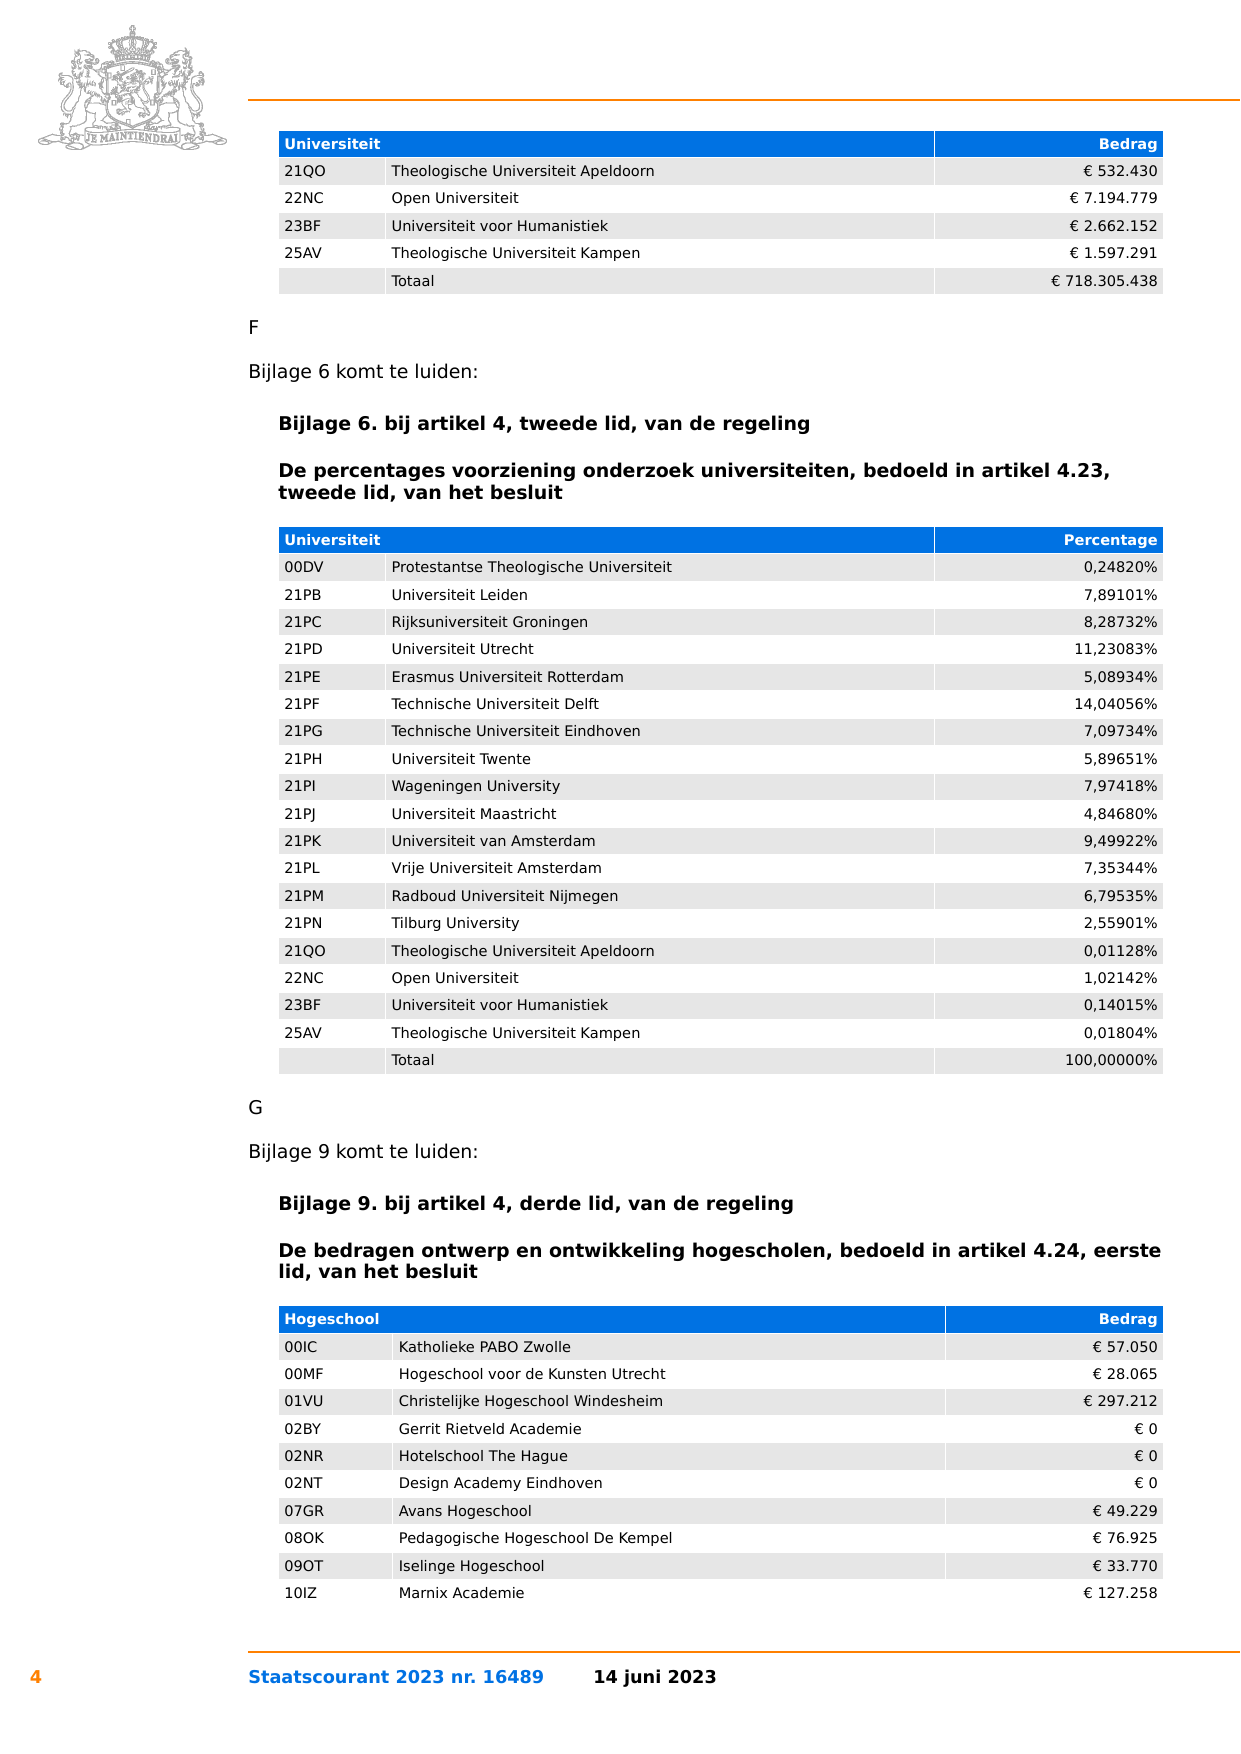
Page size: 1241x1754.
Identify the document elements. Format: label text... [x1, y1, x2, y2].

table_cell Erasmus Universiteit Rotterdam [386, 664, 934, 690]
table_cell 21PF [279, 691, 385, 718]
table_cell € 0 [946, 1416, 1163, 1442]
table_cell 22NC [279, 186, 385, 212]
table_cell 01VU [279, 1389, 392, 1415]
table_cell € 297.212 [946, 1389, 1163, 1415]
table_header Bedrag [946, 1306, 1163, 1333]
table_cell 21PB [279, 582, 385, 608]
table_cell Theologische Universiteit Kampen [386, 241, 934, 267]
table_cell Marnix Academie [393, 1580, 945, 1607]
picture [38, 25, 227, 150]
table_cell € 0 [946, 1443, 1163, 1470]
table_cell Open Universiteit [386, 965, 934, 992]
table_cell Universiteit Utrecht [386, 636, 934, 663]
table_header Hogeschool [279, 1306, 945, 1333]
table_cell Tilburg University [386, 910, 934, 937]
table_cell € 127.258 [946, 1580, 1163, 1607]
table_cell Totaal [386, 1048, 934, 1074]
table_header Universiteit [279, 131, 934, 157]
table_cell 21PH [279, 746, 385, 772]
table_cell Rijksuniversiteit Groningen [386, 609, 934, 635]
table_cell 8,28732% [935, 609, 1163, 635]
table_cell 21PL [279, 856, 385, 882]
table_cell € 76.925 [946, 1526, 1163, 1552]
table_cell 11,23083% [935, 636, 1163, 663]
table_cell 21PK [279, 828, 385, 854]
table_cell € 1.597.291 [935, 241, 1163, 267]
table_cell 7,97418% [935, 774, 1163, 800]
table_cell € 57.050 [946, 1334, 1163, 1360]
table_cell Pedagogische Hogeschool De Kempel [393, 1526, 945, 1552]
table_cell Universiteit voor Humanistiek [386, 993, 934, 1019]
table_cell 21PJ [279, 801, 385, 827]
table_cell Open Universiteit [386, 186, 934, 212]
table_header Universiteit [279, 527, 934, 553]
subtitle Bijlage 6. bij artikel 4, tweede lid, van de regeling [278, 413, 1163, 435]
table_cell Christelijke Hogeschool Windesheim [393, 1389, 945, 1415]
table_cell 21QO [279, 938, 385, 964]
table_cell 5,89651% [935, 746, 1163, 772]
table_cell Design Academy Eindhoven [393, 1471, 945, 1497]
table_cell Radboud Universiteit Nijmegen [386, 883, 934, 909]
table_cell 1,02142% [935, 965, 1163, 992]
table_cell 0,24820% [935, 554, 1163, 581]
table_cell Universiteit Leiden [386, 582, 934, 608]
table_cell Theologische Universiteit Apeldoorn [386, 938, 934, 964]
text Bijlage 6 komt te luiden: [248, 361, 1163, 383]
table_cell Iselinge Hogeschool [393, 1553, 945, 1579]
table_cell 0,01128% [935, 938, 1163, 964]
table_cell € 2.662.152 [935, 213, 1163, 239]
table_cell 23BF [279, 993, 385, 1019]
table_cell Vrije Universiteit Amsterdam [386, 856, 934, 882]
table_cell 14,04056% [935, 691, 1163, 718]
table_cell 00IC [279, 1334, 392, 1360]
table_cell 07GR [279, 1498, 392, 1524]
table_cell Universiteit van Amsterdam [386, 828, 934, 854]
table_cell 09OT [279, 1553, 392, 1579]
table_cell 21PN [279, 910, 385, 937]
table_cell Theologische Universiteit Apeldoorn [386, 158, 934, 185]
table_cell Universiteit voor Humanistiek [386, 213, 934, 239]
table_cell [279, 1048, 385, 1074]
table_cell 100,00000% [935, 1048, 1163, 1074]
table_cell 10IZ [279, 1580, 392, 1607]
table_cell 21PE [279, 664, 385, 690]
table_cell € 0 [946, 1471, 1163, 1497]
table_cell 22NC [279, 965, 385, 992]
table_cell 21PG [279, 719, 385, 745]
table_cell 9,49922% [935, 828, 1163, 854]
table_cell € 532.430 [935, 158, 1163, 185]
table_cell Totaal [386, 268, 934, 294]
table_cell 02NR [279, 1443, 392, 1470]
table_cell 21PC [279, 609, 385, 635]
text F [248, 317, 1163, 339]
table_header Percentage [935, 527, 1163, 553]
table_cell Katholieke PABO Zwolle [393, 1334, 945, 1360]
table_cell 7,09734% [935, 719, 1163, 745]
table_cell 2,55901% [935, 910, 1163, 937]
table_cell [279, 268, 385, 294]
table_cell 7,89101% [935, 582, 1163, 608]
table_cell 00DV [279, 554, 385, 581]
table_cell Hotelschool The Hague [393, 1443, 945, 1470]
table_header Bedrag [935, 131, 1163, 157]
table_cell 5,08934% [935, 664, 1163, 690]
table_cell 21PD [279, 636, 385, 663]
table_cell Theologische Universiteit Kampen [386, 1020, 934, 1046]
table_cell 21PM [279, 883, 385, 909]
subtitle Bijlage 9. bij artikel 4, derde lid, van de regeling [278, 1192, 1163, 1214]
table_cell Wageningen University [386, 774, 934, 800]
table_cell 25AV [279, 241, 385, 267]
table_cell 7,35344% [935, 856, 1163, 882]
table_cell 23BF [279, 213, 385, 239]
subtitle De bedragen ontwerp en ontwikkeling hogescholen, bedoeld in artikel 4.24, eerste lid, van het besluit [278, 1239, 1163, 1283]
table_cell 0,14015% [935, 993, 1163, 1019]
table_cell 00MF [279, 1361, 392, 1387]
table_cell € 718.305.438 [935, 268, 1163, 294]
table_cell Protestantse Theologische Universiteit [386, 554, 934, 581]
table_cell Technische Universiteit Delft [386, 691, 934, 718]
table_cell 6,79535% [935, 883, 1163, 909]
table_cell 08OK [279, 1526, 392, 1552]
table_cell 4,84680% [935, 801, 1163, 827]
table_cell € 33.770 [946, 1553, 1163, 1579]
text G [248, 1097, 1163, 1119]
table_cell Gerrit Rietveld Academie [393, 1416, 945, 1442]
table_cell € 28.065 [946, 1361, 1163, 1387]
table_cell 25AV [279, 1020, 385, 1046]
subtitle De percentages voorziening onderzoek universiteiten, bedoeld in artikel 4.23, tweede lid, van het besluit [278, 460, 1163, 504]
table_cell Universiteit Twente [386, 746, 934, 772]
table_cell Technische Universiteit Eindhoven [386, 719, 934, 745]
table_cell 21PI [279, 774, 385, 800]
table_cell 02NT [279, 1471, 392, 1497]
table_cell 0,01804% [935, 1020, 1163, 1046]
table_cell € 7.194.779 [935, 186, 1163, 212]
text Bijlage 9 komt te luiden: [248, 1141, 1163, 1162]
table_cell Universiteit Maastricht [386, 801, 934, 827]
table_cell Hogeschool voor de Kunsten Utrecht [393, 1361, 945, 1387]
table_cell € 49.229 [946, 1498, 1163, 1524]
table_cell 02BY [279, 1416, 392, 1442]
table_cell Avans Hogeschool [393, 1498, 945, 1524]
table_cell 21QO [279, 158, 385, 185]
